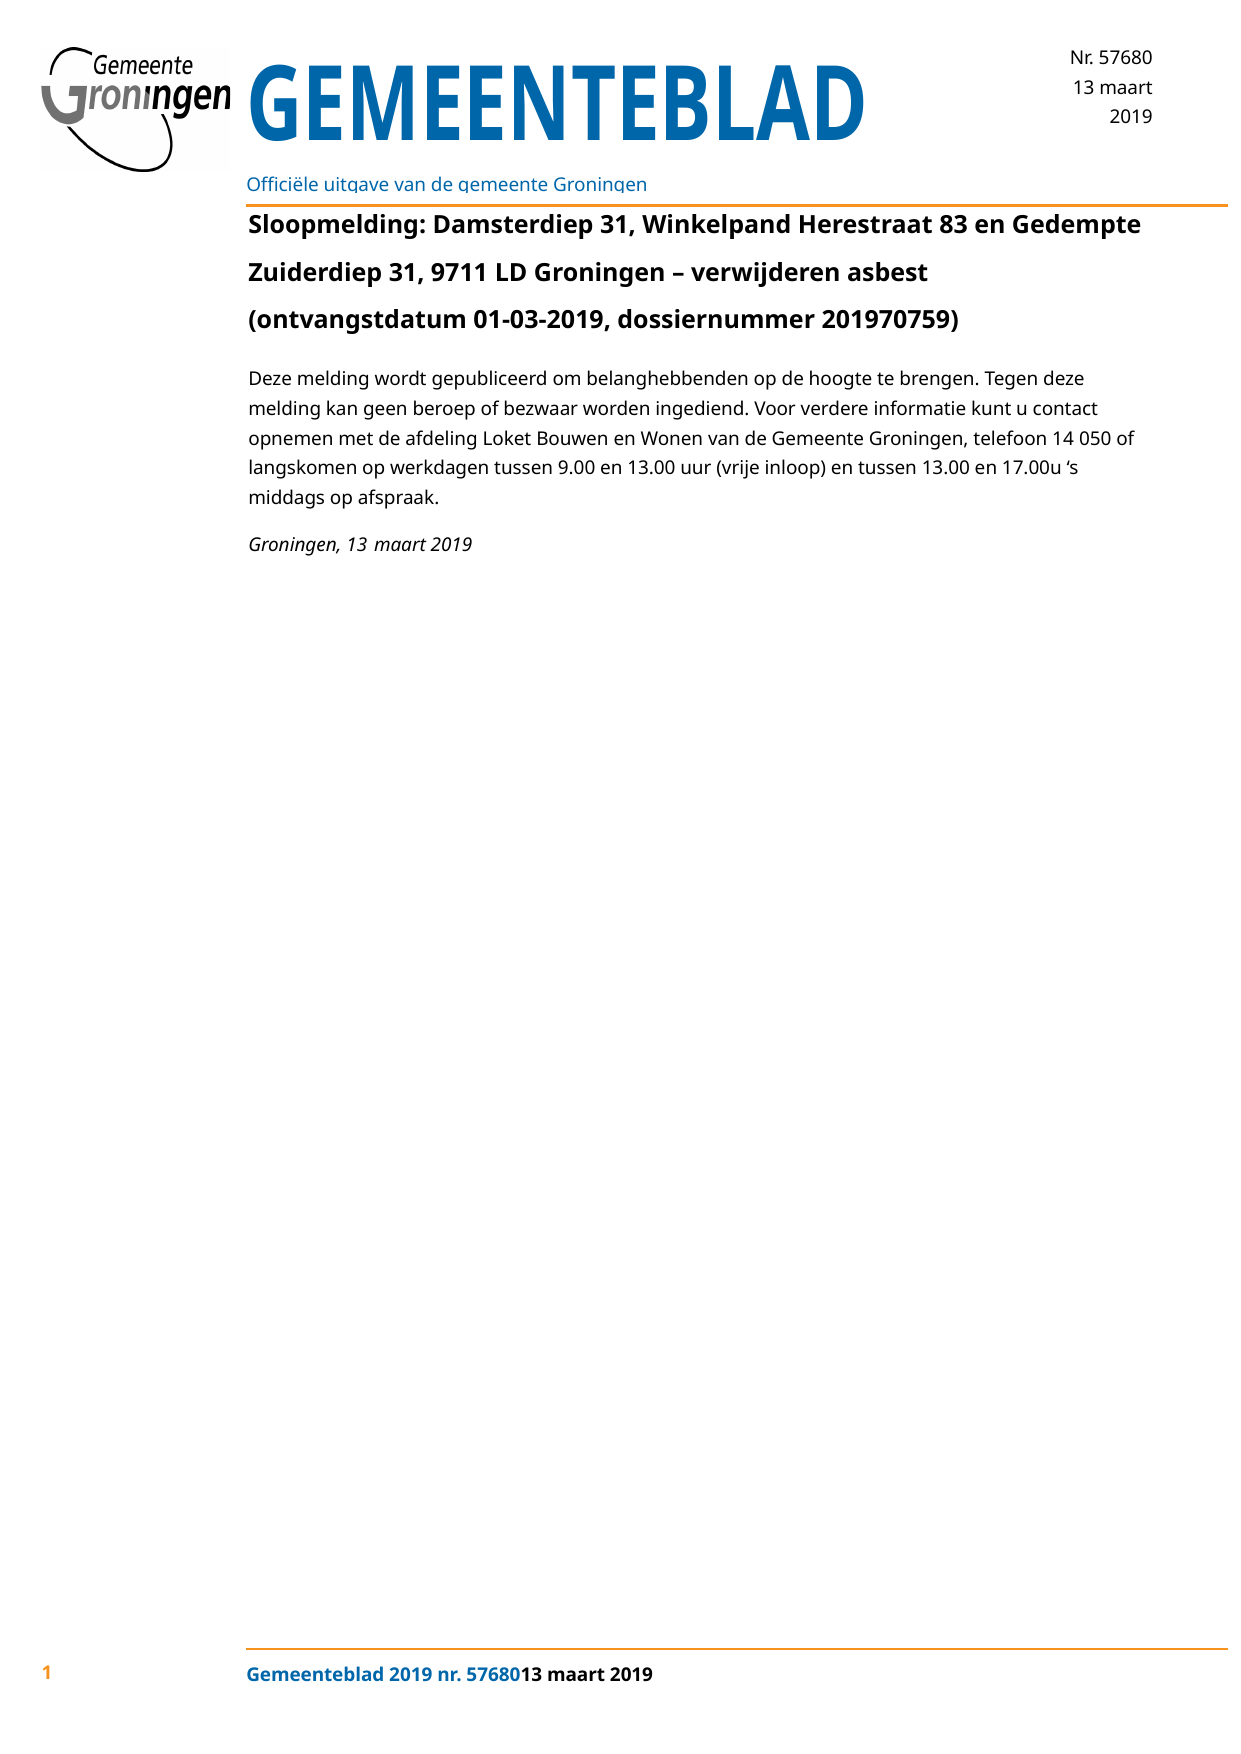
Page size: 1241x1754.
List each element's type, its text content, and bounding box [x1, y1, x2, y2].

text Sloopmelding: Damsterdiep 31, Winkelpand Herestraat 83 en Gedempte Zuiderdiep 31, 9711 LD Groningen – verwijderen asbest (ontvangstdatum 01-03-2019, dossiernummer 201970759) [248, 207, 1152, 336]
text Deze melding wordt gepubliceerd om belanghebbenden op de hoogte te brengen. Tegen deze melding kan geen beroep of bezwaar worden ingediend. Voor verdere informatie kunt u contact opnemen met de afdeling Loket Bouwen en Wonen van de Gemeente Groningen, telefoon 14 050 of langskomen op werkdagen tussen 9.00 en 13.00 uur (vrije inloop) en tussen 13.00 en 17.00u ‘s middags op afspraak. [248, 366, 1152, 509]
text Groningen, 13 maart 2019 [248, 532, 1152, 557]
picture [41, 47, 231, 172]
